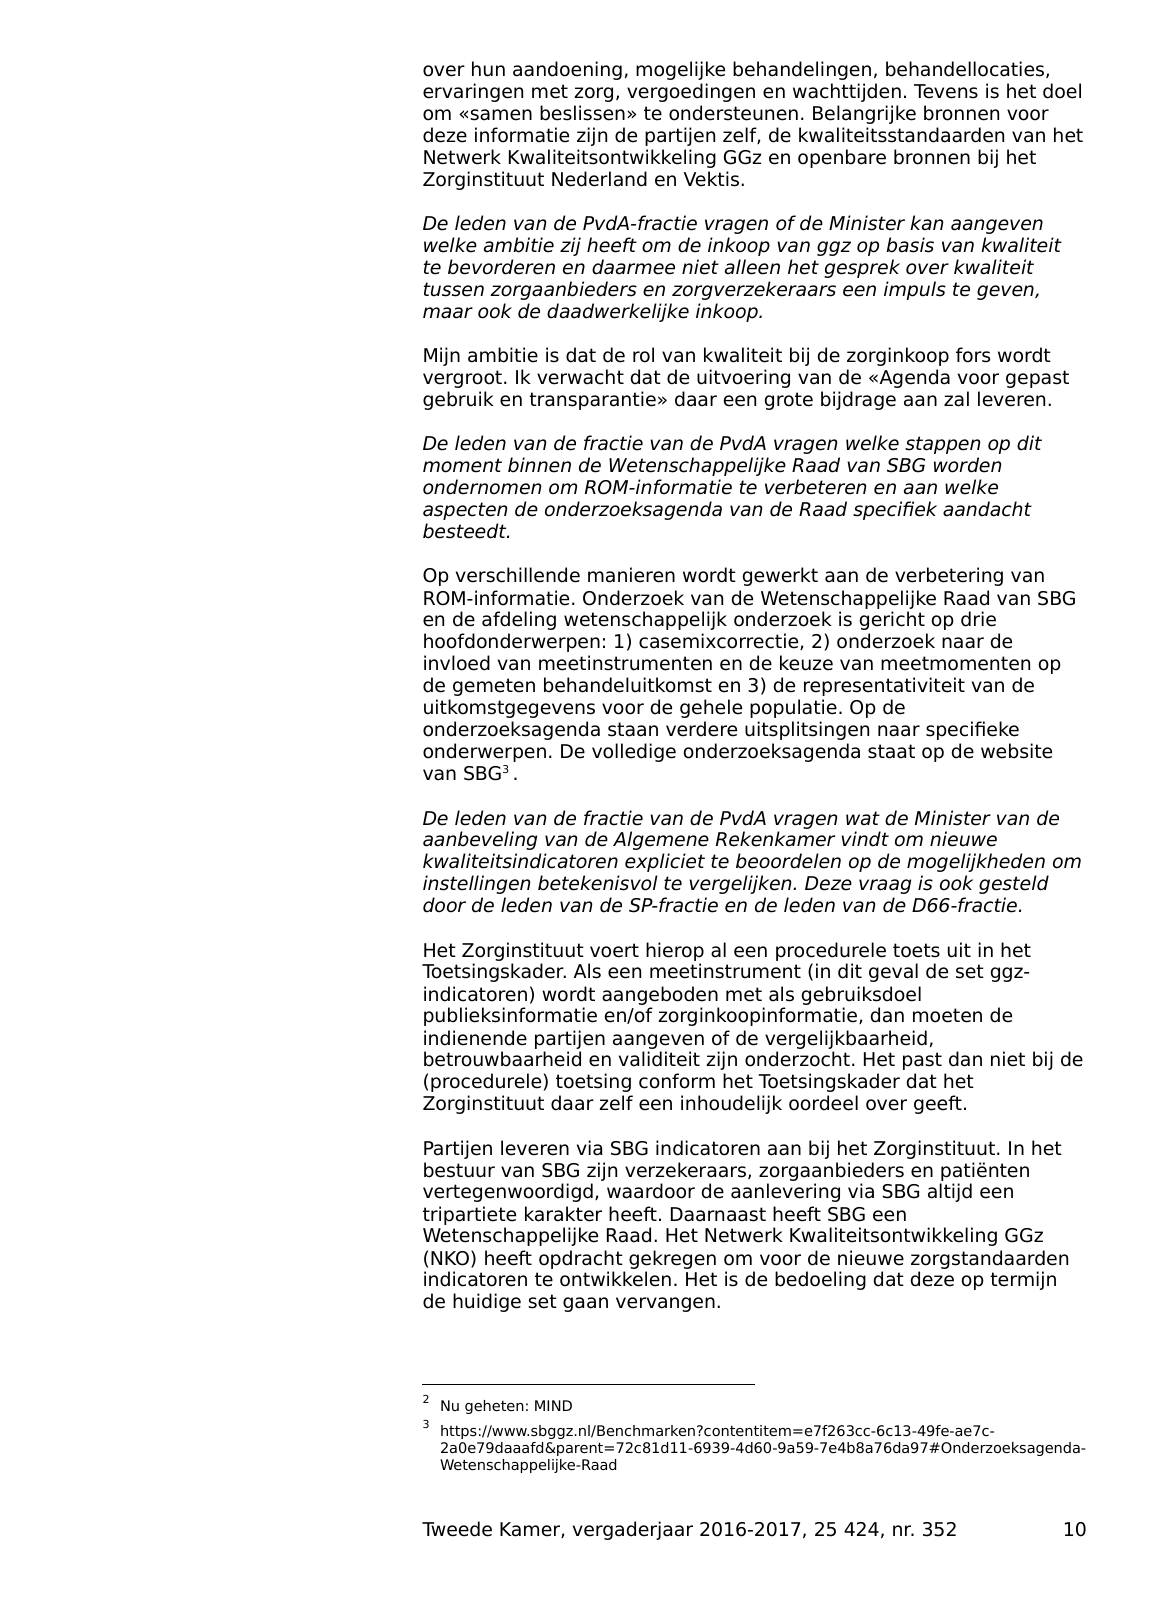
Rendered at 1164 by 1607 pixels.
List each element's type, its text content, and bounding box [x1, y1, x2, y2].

text Mijn ambitie is dat de rol van kwaliteit bij de zorginkoop fors wordt vergroot. Ik verwacht dat de uitvoering van de «Agenda voor gepast gebruik en transparantie» daar een grote bijdrage aan zal leveren. [422, 345, 1087, 411]
text Het Zorginstituut voert hierop al een procedurele toets uit in het Toetsingskader. Als een meetinstrument (in dit geval de set ggz-indicatoren) wordt aangeboden met als gebruiksdoel publieksinformatie en/of zorginkoopinformatie, dan moeten de indienende partijen aangeven of de vergelijkbaarheid, betrouwbaarheid en validiteit zijn onderzocht. Het past dan niet bij de (procedurele) toetsing conform het Toetsingskader dat het Zorginstituut daar zelf een inhoudelijk oordeel over geeft. [422, 939, 1087, 1115]
text De leden van de PvdA-fractie vragen of de Minister kan aangeven welke ambitie zij heeft om de inkoop van ggz op basis van kwaliteit te bevorderen en daarmee niet alleen het gesprek over kwaliteit tussen zorgaanbieders en zorgverzekeraars een impuls te geven, maar ook de daadwerkelijke inkoop. [422, 213, 1087, 323]
text over hun aandoening, mogelijke behandelingen, behandellocaties, ervaringen met zorg, vergoedingen en wachttijden. Tevens is het doel om «samen beslissen» te ondersteunen. Belangrijke bronnen voor deze informatie zijn de partijen zelf, de kwaliteitsstandaarden van het Netwerk Kwaliteitsontwikkeling GGz en openbare bronnen bij het Zorginstituut Nederland en Vektis. [422, 59, 1087, 191]
text https://www.sbggz.nl/Benchmarken?contentitem=e7f263cc-6c13-49fe-ae7c-2a0e79daaafd&parent=72c81d11-6939-4d60-9a59-7e4b8a76da97#Onderzoeksagenda-Wetenschappelijke-Raad [422, 1418, 1087, 1474]
text Nu geheten: MIND [422, 1393, 1087, 1416]
text Op verschillende manieren wordt gewerkt aan de verbetering van ROM-informatie. Onderzoek van de Wetenschappelijke Raad van SBG en de afdeling wetenschappelijk onderzoek is gericht op drie hoofdonderwerpen: 1) casemixcorrectie, 2) onderzoek naar de invloed van meetinstrumenten en de keuze van meetmomenten op de gemeten behandeluitkomst en 3) de representativiteit van de uitkomstgegevens voor de gehele populatie. Op de onderzoeksagenda staan verdere uitsplitsingen naar specifieke onderwerpen. De volledige onderzoeksagenda staat op de website van SBG. [422, 565, 1087, 785]
text De leden van de fractie van de PvdA vragen welke stappen op dit moment binnen de Wetenschappelijke Raad van SBG worden ondernomen om ROM-informatie te verbeteren en aan welke aspecten de onderzoeksagenda van de Raad specifiek aandacht besteedt. [422, 433, 1087, 543]
text De leden van de fractie van de PvdA vragen wat de Minister van de aanbeveling van de Algemene Rekenkamer vindt om nieuwe kwaliteitsindicatoren expliciet te beoordelen op de mogelijkheden om instellingen betekenisvol te vergelijken. Deze vraag is ook gesteld door de leden van de SP-fractie en de leden van de D66-fractie. [422, 807, 1087, 917]
text Partijen leveren via SBG indicatoren aan bij het Zorginstituut. In het bestuur van SBG zijn verzekeraars, zorgaanbieders en patiënten vertegenwoordigd, waardoor de aanlevering via SBG altijd een tripartiete karakter heeft. Daarnaast heeft SBG een Wetenschappelijke Raad. Het Netwerk Kwaliteitsontwikkeling GGz (NKO) heeft opdracht gekregen om voor de nieuwe zorgstandaarden indicatoren te ontwikkelen. Het is de bedoeling dat deze op termijn de huidige set gaan vervangen. [422, 1137, 1087, 1313]
